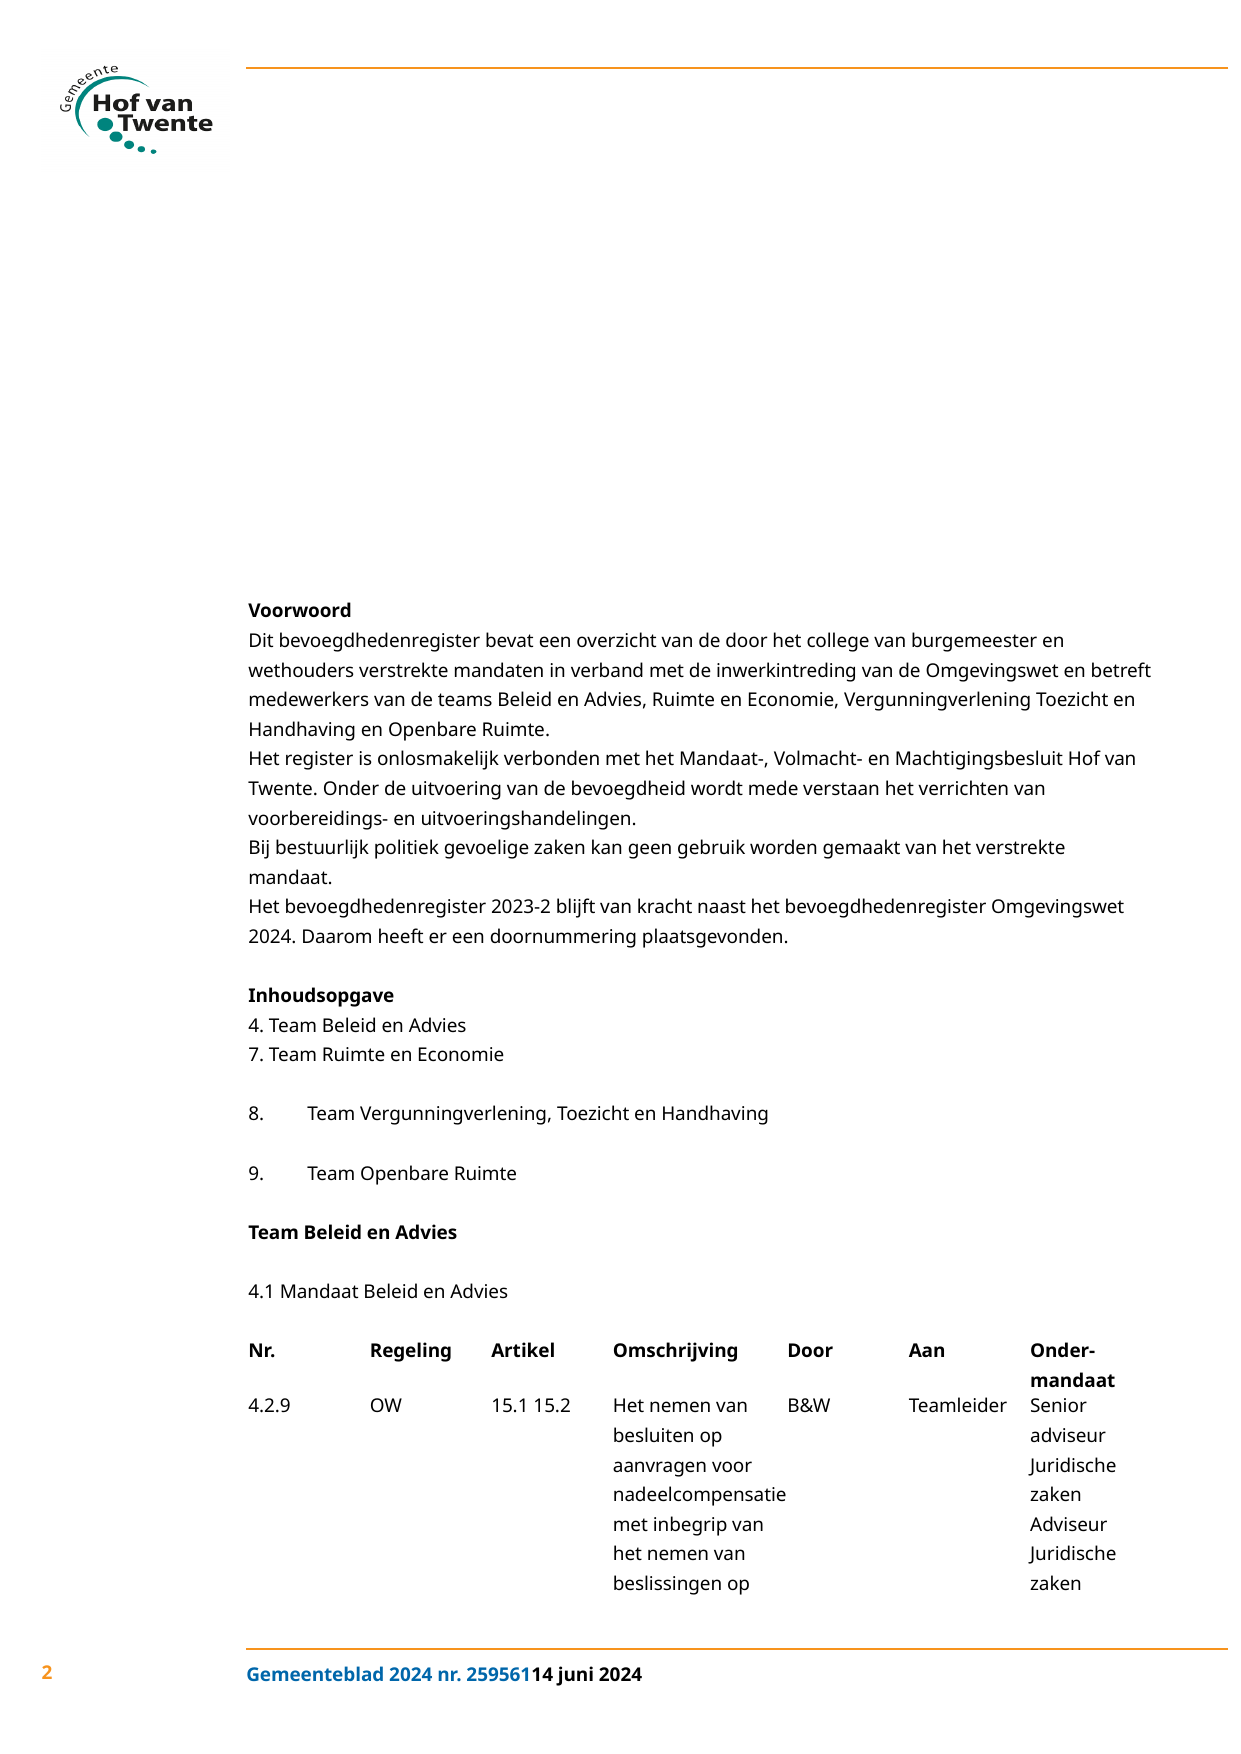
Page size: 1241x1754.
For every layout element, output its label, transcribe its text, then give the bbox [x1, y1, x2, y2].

text Het register is onlosmakelijk verbonden met het Mandaat-, Volmacht- en Machtigingsbesluit Hof van Twente. Onder de uitvoering van de bevoegdheid wordt mede verstaan het verrichten van voorbereidings- en uitvoeringshandelingen. [248, 746, 1152, 831]
table_header Artikel [491, 1338, 613, 1393]
table_header Onder-mandaat [1030, 1338, 1152, 1393]
table_header Nr. [248, 1338, 369, 1393]
text Bij bestuurlijk politiek gevoelige zaken kan geen gebruik worden gemaakt van het verstrekte mandaat. [248, 834, 1152, 890]
table_header Aan [909, 1338, 1030, 1393]
list Team Openbare Ruimte [248, 1160, 1152, 1186]
list Team Vergunningverlening, Toezicht en Handhaving [248, 1101, 1152, 1126]
table_cell 4.2.9 [248, 1393, 369, 1596]
table_cell Teamleider [909, 1393, 1030, 1596]
text 4.1 Mandaat Beleid en Advies [248, 1278, 1152, 1304]
table_cell Senior adviseur Juridische zaken Adviseur Juridische zaken [1030, 1393, 1152, 1596]
text Het bevoegdhedenregister 2023-2 blijft van kracht naast het bevoegdhedenregister Omgevingswet 2024. Daarom heeft er een doornummering plaatsgevonden. [248, 893, 1152, 949]
table_cell OW [370, 1393, 491, 1596]
table_header Door [787, 1338, 908, 1393]
text Voorwoord [248, 598, 1152, 623]
table_header Omschrijving [613, 1338, 787, 1393]
table_cell B&W [787, 1393, 908, 1596]
picture [41, 47, 231, 172]
table_cell Het nemen van besluiten op aanvragen voor nadeelcompensatie met inbegrip van het nemen van beslissingen op [613, 1393, 787, 1596]
table_header Regeling [370, 1338, 491, 1393]
text Dit bevoegdhedenregister bevat een overzicht van de door het college van burgemeester en wethouders verstrekte mandaten in verband met de inwerkintreding van de Omgevingswet en betreft medewerkers van de teams Beleid en Advies, Ruimte en Economie, Vergunningverlening Toezicht en Handhaving en Openbare Ruimte. [248, 627, 1152, 742]
text 4. Team Beleid en Advies [248, 1012, 1152, 1038]
text 7. Team Ruimte en Economie [248, 1041, 1152, 1067]
text Inhoudsopgave [248, 982, 1152, 1008]
text Team Beleid en Advies [248, 1219, 1152, 1245]
table_cell 15.1 15.2 [491, 1393, 613, 1596]
